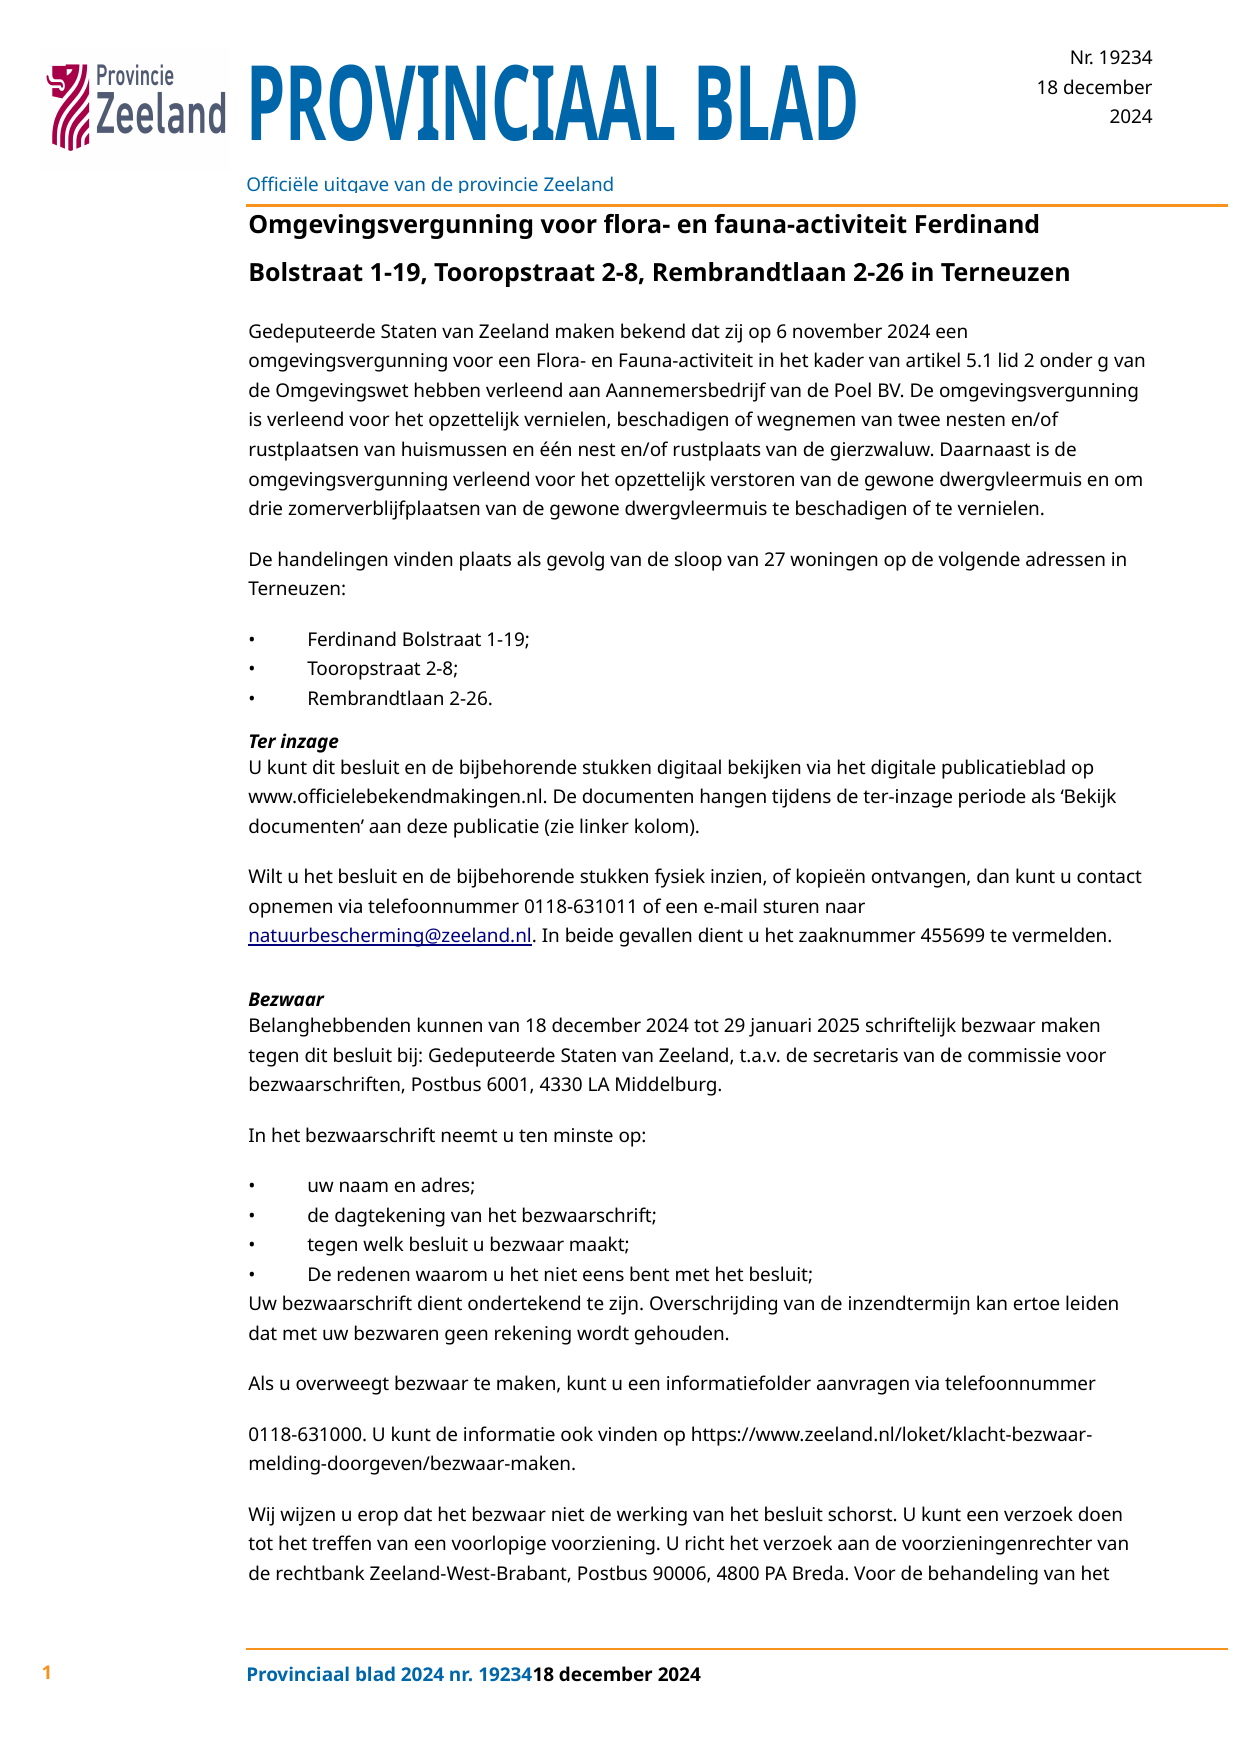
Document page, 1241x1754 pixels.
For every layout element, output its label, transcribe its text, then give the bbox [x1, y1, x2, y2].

text 0118-631000. U kunt de informatie ook vinden op https://www.zeeland.nl/loket/klacht-bezwaar-melding-doorgeven/bezwaar-maken. [248, 1421, 1152, 1476]
text Wij wijzen u erop dat het bezwaar niet de werking van het besluit schorst. U kunt een verzoek doen tot het treffen van een voorlopige voorziening. U richt het verzoek aan de voorzieningenrechter van de rechtbank Zeeland-West-Brabant, Postbus 90006, 4800 PA Breda. Voor de behandeling van het [248, 1501, 1152, 1586]
list Tooropstraat 2-8; [248, 655, 1152, 681]
list Ferdinand Bolstraat 1-19; [248, 626, 1152, 652]
text De handelingen vinden plaats als gevolg van de sloop van 27 woningen op de volgende adressen in Terneuzen: [248, 546, 1152, 601]
text Bezwaar [248, 987, 1152, 1012]
list De redenen waarom u het niet eens bent met het besluit; [248, 1261, 1152, 1287]
text Gedeputeerde Staten van Zeeland maken bekend dat zij op 6 november 2024 een omgevingsvergunning voor een Flora- en Fauna-activiteit in het kader van artikel 5.1 lid 2 onder g van de Omgevingswet hebben verleend aan Aannemersbedrijf van de Poel BV. De omgevingsvergunning is verleend voor het opzettelijk vernielen, beschadigen of wegnemen van twee nesten en/of rustplaatsen van huismussen en één nest en/of rustplaats van de gierzwaluw. Daarnaast is de omgevingsvergunning verleend voor het opzettelijk verstoren van de gewone dwergvleermuis en om drie zomerverblijfplaatsen van de gewone dwergvleermuis te beschadigen of te vernielen. [248, 318, 1152, 521]
text Belanghebbenden kunnen van 18 december 2024 tot 29 januari 2025 schriftelijk bezwaar maken tegen dit besluit bij: Gedeputeerde Staten van Zeeland, t.a.v. de secretaris van de commissie voor bezwaarschriften, Postbus 6001, 4330 LA Middelburg. [248, 1012, 1152, 1097]
text In het bezwaarschrift neemt u ten minste op: [248, 1122, 1152, 1148]
text Als u overweegt bezwaar te maken, kunt u een informatiefolder aanvragen via telefoonnummer [248, 1371, 1152, 1396]
list de dagtekening van het bezwaarschrift; [248, 1202, 1152, 1228]
list uw naam en adres; [248, 1172, 1152, 1198]
text Wilt u het besluit en de bijbehorende stukken fysiek inzien, of kopieën ontvangen, dan kunt u contact opnemen via telefoonnummer 0118-631011 of een e-mail sturen naar natuurbescherming@zeeland.nl. In beide gevallen dient u het zaaknummer 455699 te vermelden. [248, 863, 1152, 948]
text Uw bezwaarschrift dient ondertekend te zijn. Overschrijding van de inzendtermijn kan ertoe leiden dat met uw bezwaren geen rekening wordt gehouden. [248, 1291, 1152, 1346]
list tegen welk besluit u bezwaar maakt; [248, 1231, 1152, 1257]
text U kunt dit besluit en de bijbehorende stukken digitaal bekijken via het digitale publicatieblad op www.officielebekendmakingen.nl. De documenten hangen tijdens de ter-inzage periode als ‘Bekijk documenten’ aan deze publicatie (zie linker kolom). [248, 754, 1152, 839]
text Ter inzage [248, 728, 1152, 754]
list Rembrandtlaan 2-26. [248, 685, 1152, 711]
picture [41, 47, 231, 172]
text Omgevingsvergunning voor flora- en fauna-activiteit Ferdinand Bolstraat 1-19, Tooropstraat 2-8, Rembrandtlaan 2-26 in Terneuzen [248, 207, 1152, 288]
